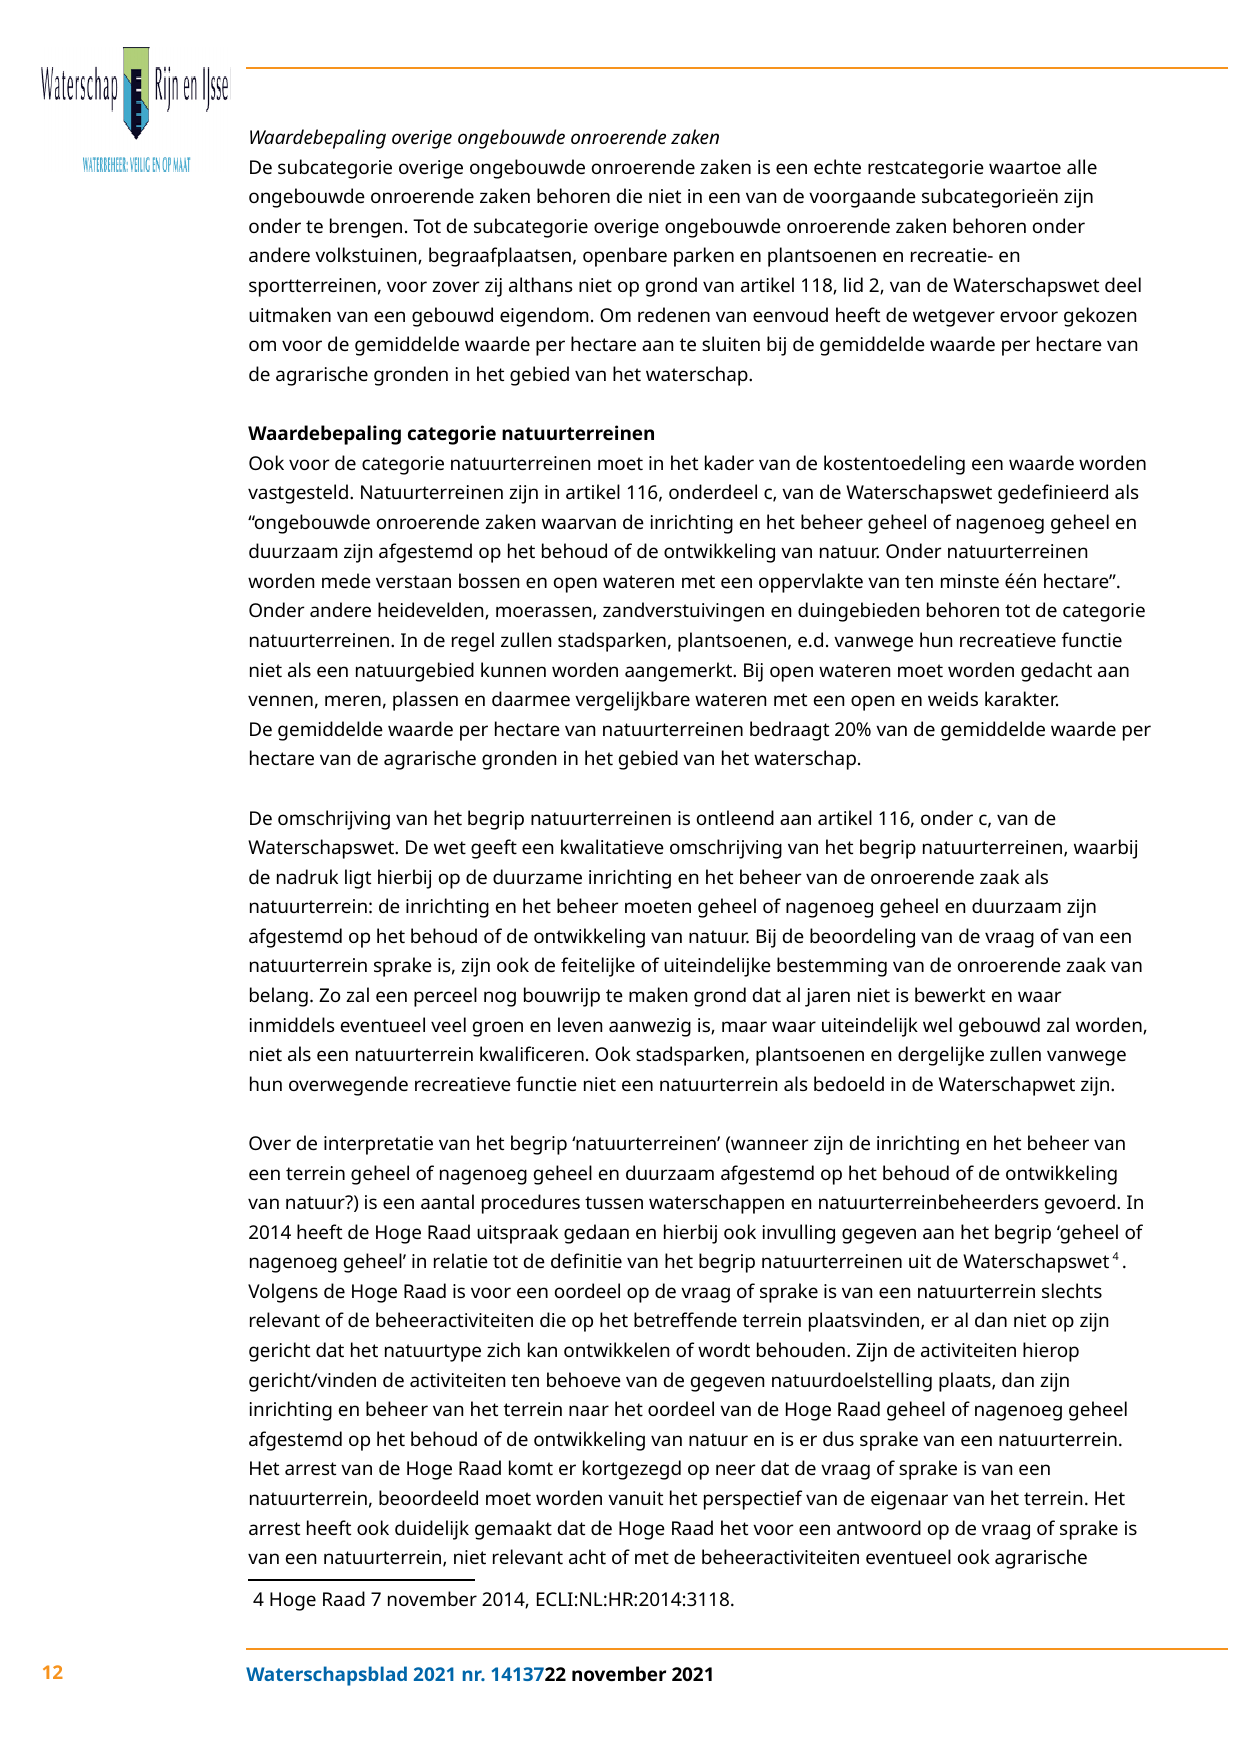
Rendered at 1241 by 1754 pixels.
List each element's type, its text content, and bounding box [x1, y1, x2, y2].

text Waardebepaling categorie natuurterreinen [248, 420, 1152, 446]
text Onder andere heidevelden, moerassen, zandverstuivingen en duingebieden behoren tot de categorie natuurterreinen. In de regel zullen stadsparken, plantsoenen, e.d. vanwege hun recreatieve functie niet als een natuurgebied kunnen worden aangemerkt. Bij open wateren moet worden gedacht aan vennen, meren, plassen en daarmee vergelijkbare wateren met een open en weids karakter. [248, 598, 1152, 712]
text Ook voor de categorie natuurterreinen moet in het kader van de kostentoedeling een waarde worden vastgesteld. Natuurterreinen zijn in artikel 116, onderdeel c, van de Waterschapswet gedefinieerd als “ongebouwde onroerende zaken waarvan de inrichting en het beheer geheel of nagenoeg geheel en duurzaam zijn afgestemd op het behoud of de ontwikkeling van natuur. Onder natuurterreinen worden mede verstaan bossen en open wateren met een oppervlakte van ten minste één hectare”. [248, 450, 1152, 594]
text De gemiddelde waarde per hectare van natuurterreinen bedraagt 20% van de gemiddelde waarde per hectare van de agrarische gronden in het gebied van het waterschap. [248, 716, 1152, 771]
text Over de interpretatie van het begrip ‘natuurterreinen’ (wanneer zijn de inrichting en het beheer van een terrein geheel of nagenoeg geheel en duurzaam afgestemd op het behoud of de ontwikkeling van natuur?) is een aantal procedures tussen waterschappen en natuurterreinbeheerders gevoerd. In 2014 heeft de Hoge Raad uitspraak gedaan en hierbij ook invulling gegeven aan het begrip ‘geheel of nagenoeg geheel’ in relatie tot de definitie van het begrip natuurterreinen uit de Waterschapswet. Volgens de Hoge Raad is voor een oordeel op de vraag of sprake is van een natuurterrein slechts relevant of de beheeractiviteiten die op het betreffende terrein plaatsvinden, er al dan niet op zijn gericht dat het natuurtype zich kan ontwikkelen of wordt behouden. Zijn de activiteiten hierop gericht/vinden de activiteiten ten behoeve van de gegeven natuurdoelstelling plaats, dan zijn inrichting en beheer van het terrein naar het oordeel van de Hoge Raad geheel of nagenoeg geheel afgestemd op het behoud of de ontwikkeling van natuur en is er dus sprake van een natuurterrein. Het arrest van de Hoge Raad komt er kortgezegd op neer dat de vraag of sprake is van een natuurterrein, beoordeeld moet worden vanuit het perspectief van de eigenaar van het terrein. Het arrest heeft ook duidelijk gemaakt dat de Hoge Raad het voor een antwoord op de vraag of sprake is van een natuurterrein, niet relevant acht of met de beheeractiviteiten eventueel ook agrarische [248, 1130, 1152, 1570]
text Hoge Raad 7 november 2014, ECLI:NL:HR:2014:3118. [248, 1586, 1152, 1612]
text Waardebepaling overige ongebouwde onroerende zaken [248, 124, 1152, 150]
text De subcategorie overige ongebouwde onroerende zaken is een echte restcategorie waartoe alle ongebouwde onroerende zaken behoren die niet in een van de voorgaande subcategorieën zijn onder te brengen. Tot de subcategorie overige ongebouwde onroerende zaken behoren onder andere volkstuinen, begraafplaatsen, openbare parken en plantsoenen en recreatie- en sportterreinen, voor zover zij althans niet op grond van artikel 118, lid 2, van de Waterschapswet deel uitmaken van een gebouwd eigendom. Om redenen van eenvoud heeft de wetgever ervoor gekozen om voor de gemiddelde waarde per hectare aan te sluiten bij de gemiddelde waarde per hectare van de agrarische gronden in het gebied van het waterschap. [248, 154, 1152, 387]
text De omschrijving van het begrip natuurterreinen is ontleend aan artikel 116, onder c, van de Waterschapswet. De wet geeft een kwalitatieve omschrijving van het begrip natuurterreinen, waarbij de nadruk ligt hierbij op de duurzame inrichting en het beheer van de onroerende zaak als natuurterrein: de inrichting en het beheer moeten geheel of nagenoeg geheel en duurzaam zijn afgestemd op het behoud of de ontwikkeling van natuur. Bij de beoordeling van de vraag of van een natuurterrein sprake is, zijn ook de feitelijke of uiteindelijke bestemming van de onroerende zaak van belang. Zo zal een perceel nog bouwrijp te maken grond dat al jaren niet is bewerkt en waar inmiddels eventueel veel groen en leven aanwezig is, maar waar uiteindelijk wel gebouwd zal worden, niet als een natuurterrein kwalificeren. Ook stadsparken, plantsoenen en dergelijke zullen vanwege hun overwegende recreatieve functie niet een natuurterrein als bedoeld in de Waterschapwet zijn. [248, 805, 1152, 1097]
picture [41, 47, 231, 172]
